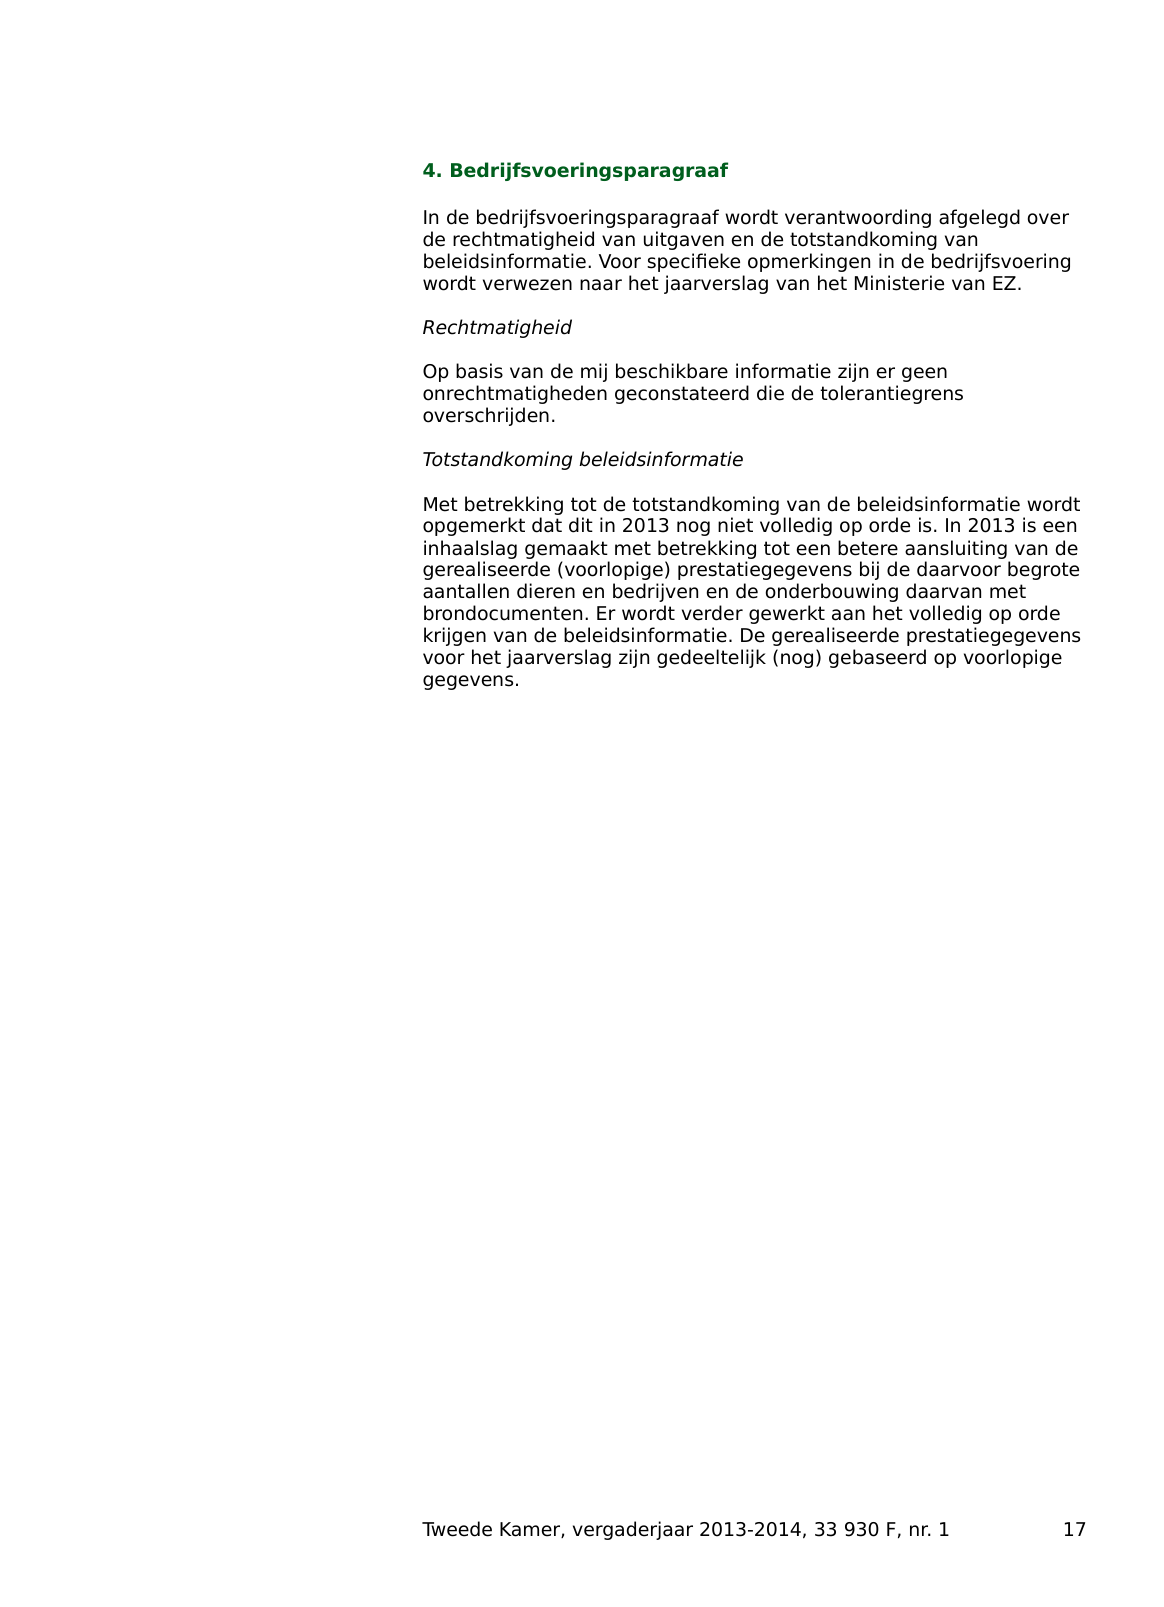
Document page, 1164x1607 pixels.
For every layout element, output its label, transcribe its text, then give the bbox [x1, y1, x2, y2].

subtitle 4. Bedrijfsvoeringsparagraaf [422, 160, 1087, 182]
text Op basis van de mij beschikbare informatie zijn er geen onrechtmatigheden geconstateerd die de tolerantiegrens overschrijden. [422, 361, 1087, 427]
text In de bedrijfsvoeringsparagraaf wordt verantwoording afgelegd over de rechtmatigheid van uitgaven en de totstandkoming van beleidsinformatie. Voor specifieke opmerkingen in de bedrijfsvoering wordt verwezen naar het jaarverslag van het Ministerie van EZ. [422, 207, 1087, 295]
subtitle Totstandkoming beleidsinformatie [422, 449, 1087, 471]
text Met betrekking tot de totstandkoming van de beleidsinformatie wordt opgemerkt dat dit in 2013 nog niet volledig op orde is. In 2013 is een inhaalslag gemaakt met betrekking tot een betere aansluiting van de gerealiseerde (voorlopige) prestatiegegevens bij de daarvoor begrote aantallen dieren en bedrijven en de onderbouwing daarvan met brondocumenten. Er wordt verder gewerkt aan het volledig op orde krijgen van de beleidsinformatie. De gerealiseerde prestatiegegevens voor het jaarverslag zijn gedeeltelijk (nog) gebaseerd op voorlopige gegevens. [422, 493, 1087, 691]
subtitle Rechtmatigheid [422, 317, 1087, 339]
